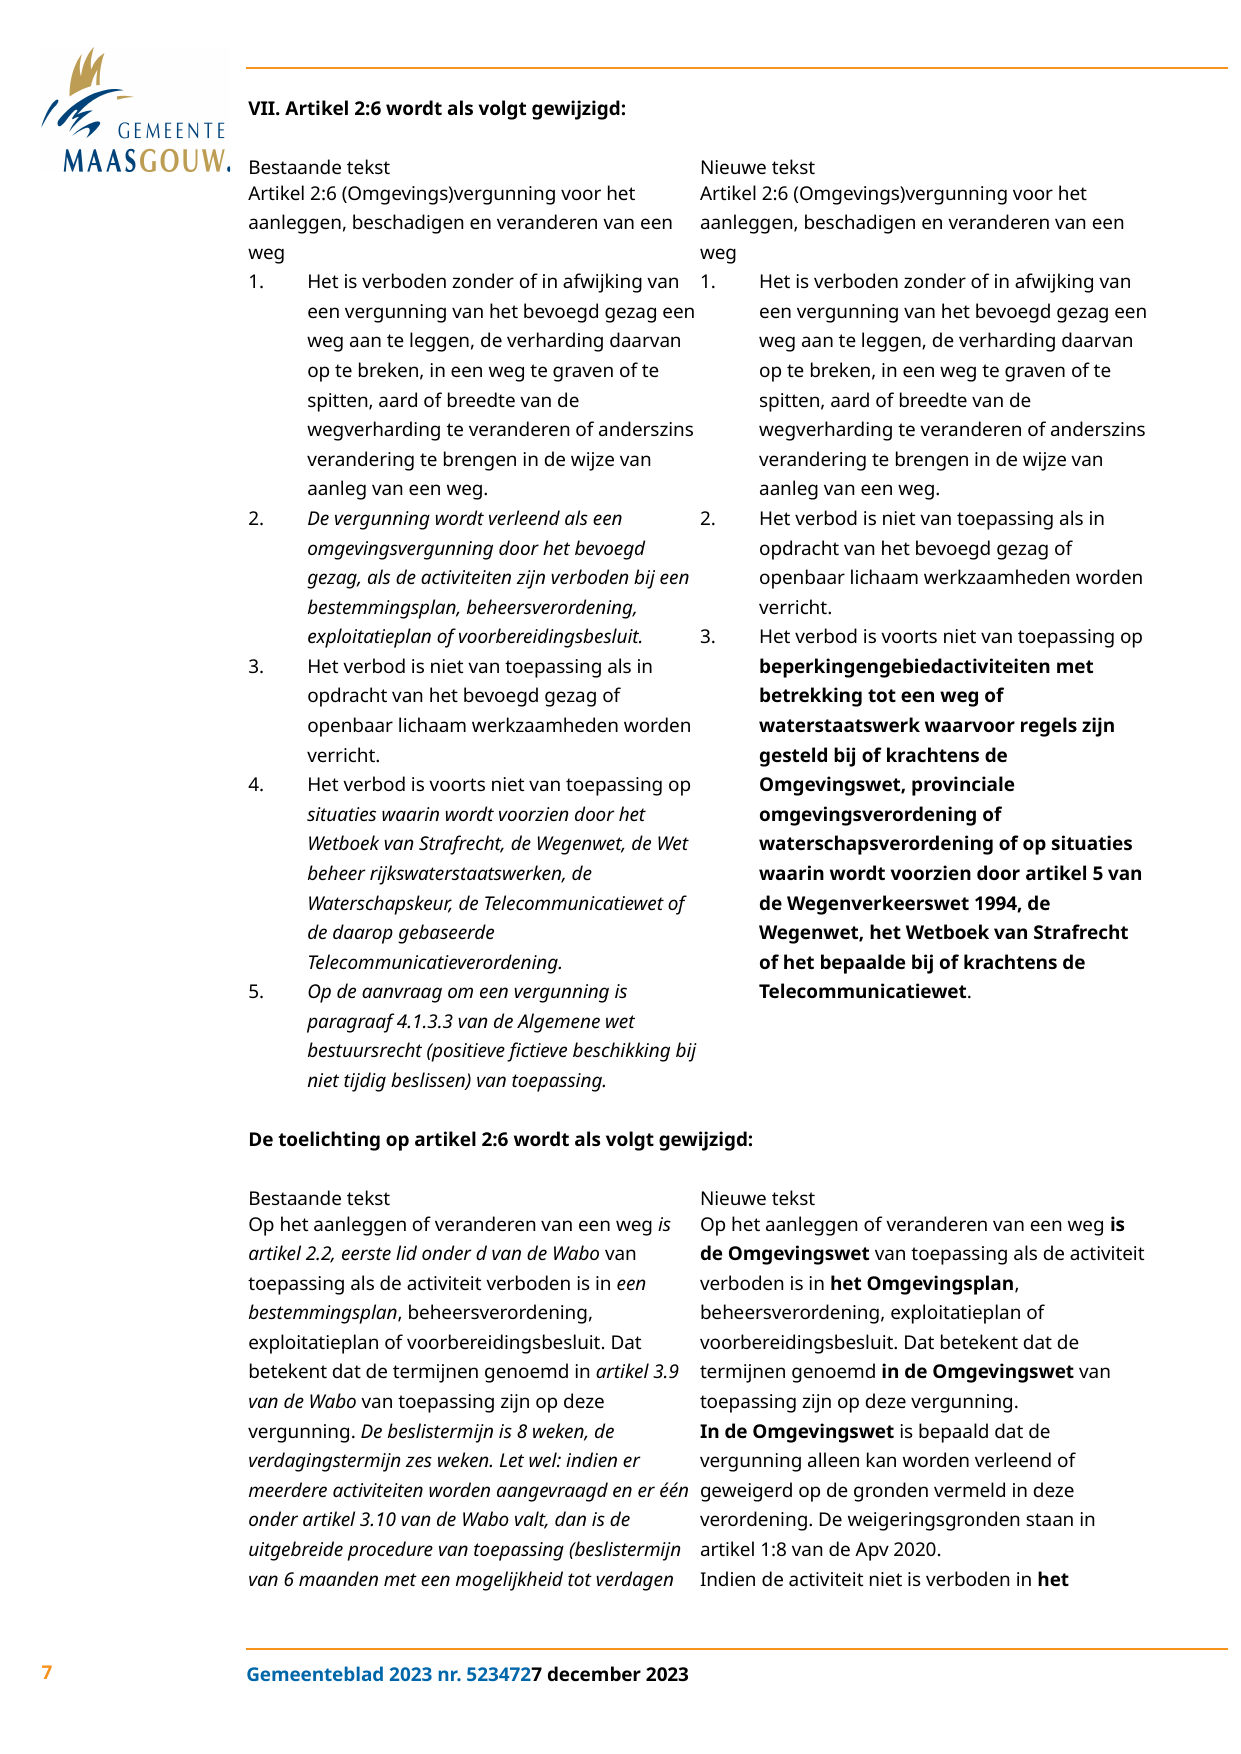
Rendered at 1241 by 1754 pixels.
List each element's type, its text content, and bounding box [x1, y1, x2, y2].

text De toelichting op artikel 2:6 wordt als volgt gewijzigd: [248, 1126, 1152, 1152]
table_header Nieuwe tekst [700, 154, 1152, 180]
table_cell Artikel 2:6 (Omgevings)vergunning voor het aanleggen, beschadigen en veranderen van een weg Het is verboden zonder of in afwijking van een vergunning van het bevoegd gezag een weg aan te leggen, de verharding daarvan op te breken, in een weg te graven of te spitten, aard of breedte van de wegverharding te veranderen of anderszins verandering te brengen in de wijze van aanleg van een weg. De vergunning wordt verleend als een omgevingsvergunning door het bevoegd gezag, als de activiteiten zijn verboden bij een bestemmingsplan, beheersverordening, exploitatieplan of voorbereidingsbesluit. Het verbod is niet van toepassing als in opdracht van het bevoegd gezag of openbaar lichaam werkzaamheden worden verricht. Het verbod is voorts niet van toepassing op situaties waarin wordt voorzien door het Wetboek van Strafrecht, de Wegenwet, de Wet beheer rijkswaterstaatswerken, de Waterschapskeur, de Telecommunicatiewet of de daarop gebaseerde Telecommunicatieverordening. Op de aanvraag om een vergunning is paragraaf 4.1.3.3 van de Algemene wet bestuursrecht (positieve fictieve beschikking bij niet tijdig beslissen) van toepassing. [248, 180, 700, 1093]
picture [41, 47, 231, 172]
table_header Bestaande tekst [248, 154, 700, 180]
table_cell Artikel 2:6 (Omgevings)vergunning voor het aanleggen, beschadigen en veranderen van een weg Het is verboden zonder of in afwijking van een vergunning van het bevoegd gezag een weg aan te leggen, de verharding daarvan op te breken, in een weg te graven of te spitten, aard of breedte van de wegverharding te veranderen of anderszins verandering te brengen in de wijze van aanleg van een weg. Het verbod is niet van toepassing als in opdracht van het bevoegd gezag of openbaar lichaam werkzaamheden worden verricht. Het verbod is voorts niet van toepassing op beperkingengebiedactiviteiten met betrekking tot een weg of waterstaatswerk waarvoor regels zijn gesteld bij of krachtens de Omgevingswet, provinciale omgevingsverordening of waterschapsverordening of op situaties waarin wordt voorzien door artikel 5 van de Wegenverkeerswet 1994, de Wegenwet, het Wetboek van Strafrecht of het bepaalde bij of krachtens de Telecommunicatiewet. [700, 180, 1152, 1093]
text VII. Artikel 2:6 wordt als volgt gewijzigd: [248, 95, 1152, 121]
table_header Nieuwe tekst [700, 1185, 1152, 1211]
table_cell Op het aanleggen of veranderen van een weg is de Omgevingswet van toepassing als de activiteit verboden is in het Omgevingsplan, beheersverordening, exploitatieplan of voorbereidingsbesluit. Dat betekent dat de termijnen genoemd in de Omgevingswet van toepassing zijn op deze vergunning. In de Omgevingswet is bepaald dat de vergunning alleen kan worden verleend of geweigerd op de gronden vermeld in deze verordening. De weigeringsgronden staan in artikel 1:8 van de Apv 2020. Indien de activiteit niet is verboden in het [700, 1211, 1152, 1592]
table_cell Op het aanleggen of veranderen van een weg is artikel 2.2, eerste lid onder d van de Wabo van toepassing als de activiteit verboden is in een bestemmingsplan, beheersverordening, exploitatieplan of voorbereidingsbesluit. Dat betekent dat de termijnen genoemd in artikel 3.9 van de Wabo van toepassing zijn op deze vergunning. De beslistermijn is 8 weken, de verdagingstermijn zes weken. Let wel: indien er meerdere activiteiten worden aangevraagd en er één onder artikel 3.10 van de Wabo valt, dan is de uitgebreide procedure van toepassing (beslistermijn van 6 maanden met een mogelijkheid tot verdagen [248, 1211, 700, 1592]
table_header Bestaande tekst [248, 1185, 700, 1211]
